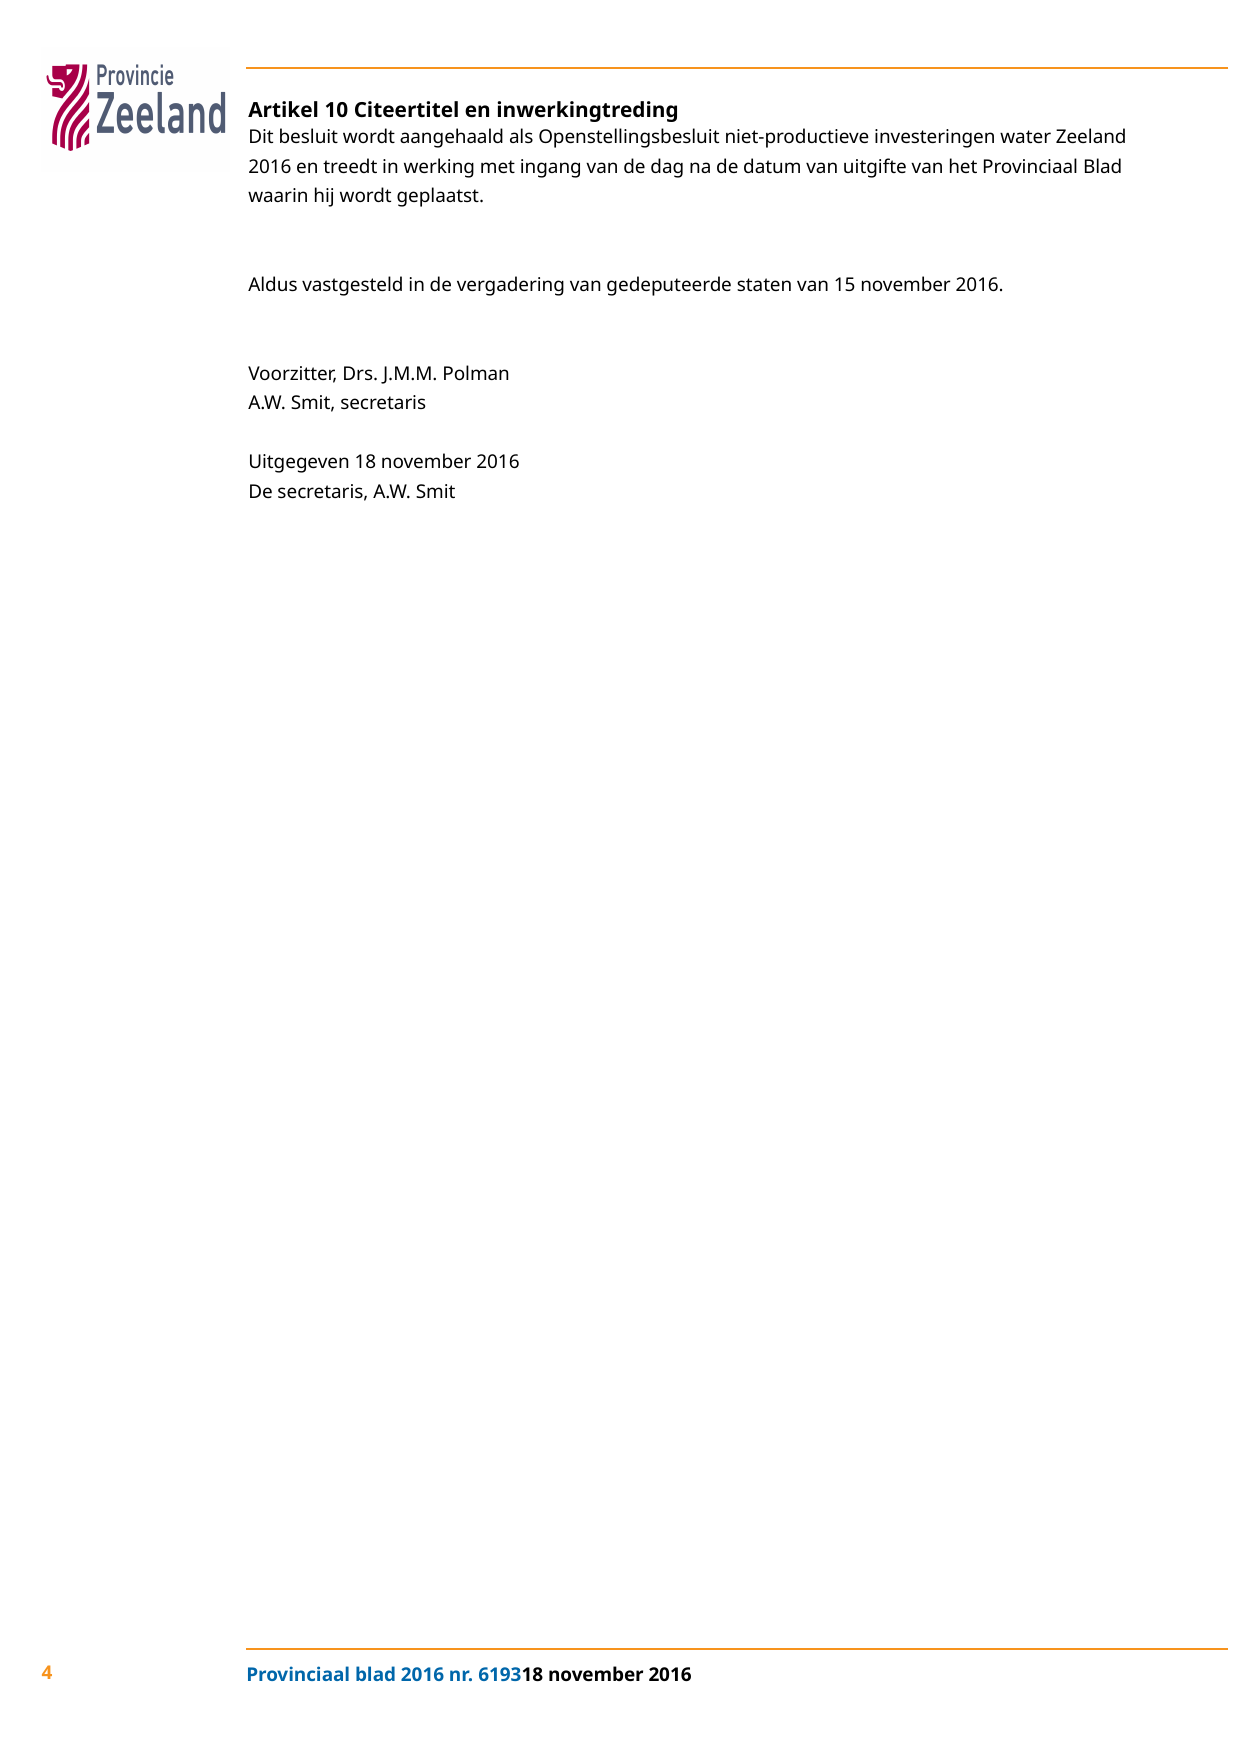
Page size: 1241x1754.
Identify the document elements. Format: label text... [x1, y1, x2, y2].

text Artikel 10 Citeertitel en inwerkingtreding [248, 95, 1152, 123]
text A.W. Smit, secretaris [248, 389, 1152, 415]
text Uitgegeven 18 november 2016 [248, 449, 1152, 474]
picture [41, 47, 231, 172]
text Aldus vastgesteld in de vergadering van gedeputeerde staten van 15 november 2016. [248, 271, 1152, 297]
text Dit besluit wordt aangehaald als Openstellingsbesluit niet-productieve investeringen water Zeeland 2016 en treedt in werking met ingang van de dag na de datum van uitgifte van het Provinciaal Blad waarin hij wordt geplaatst. [248, 123, 1152, 208]
text De secretaris, A.W. Smit [248, 478, 1152, 504]
text Voorzitter, Drs. J.M.M. Polman [248, 360, 1152, 386]
